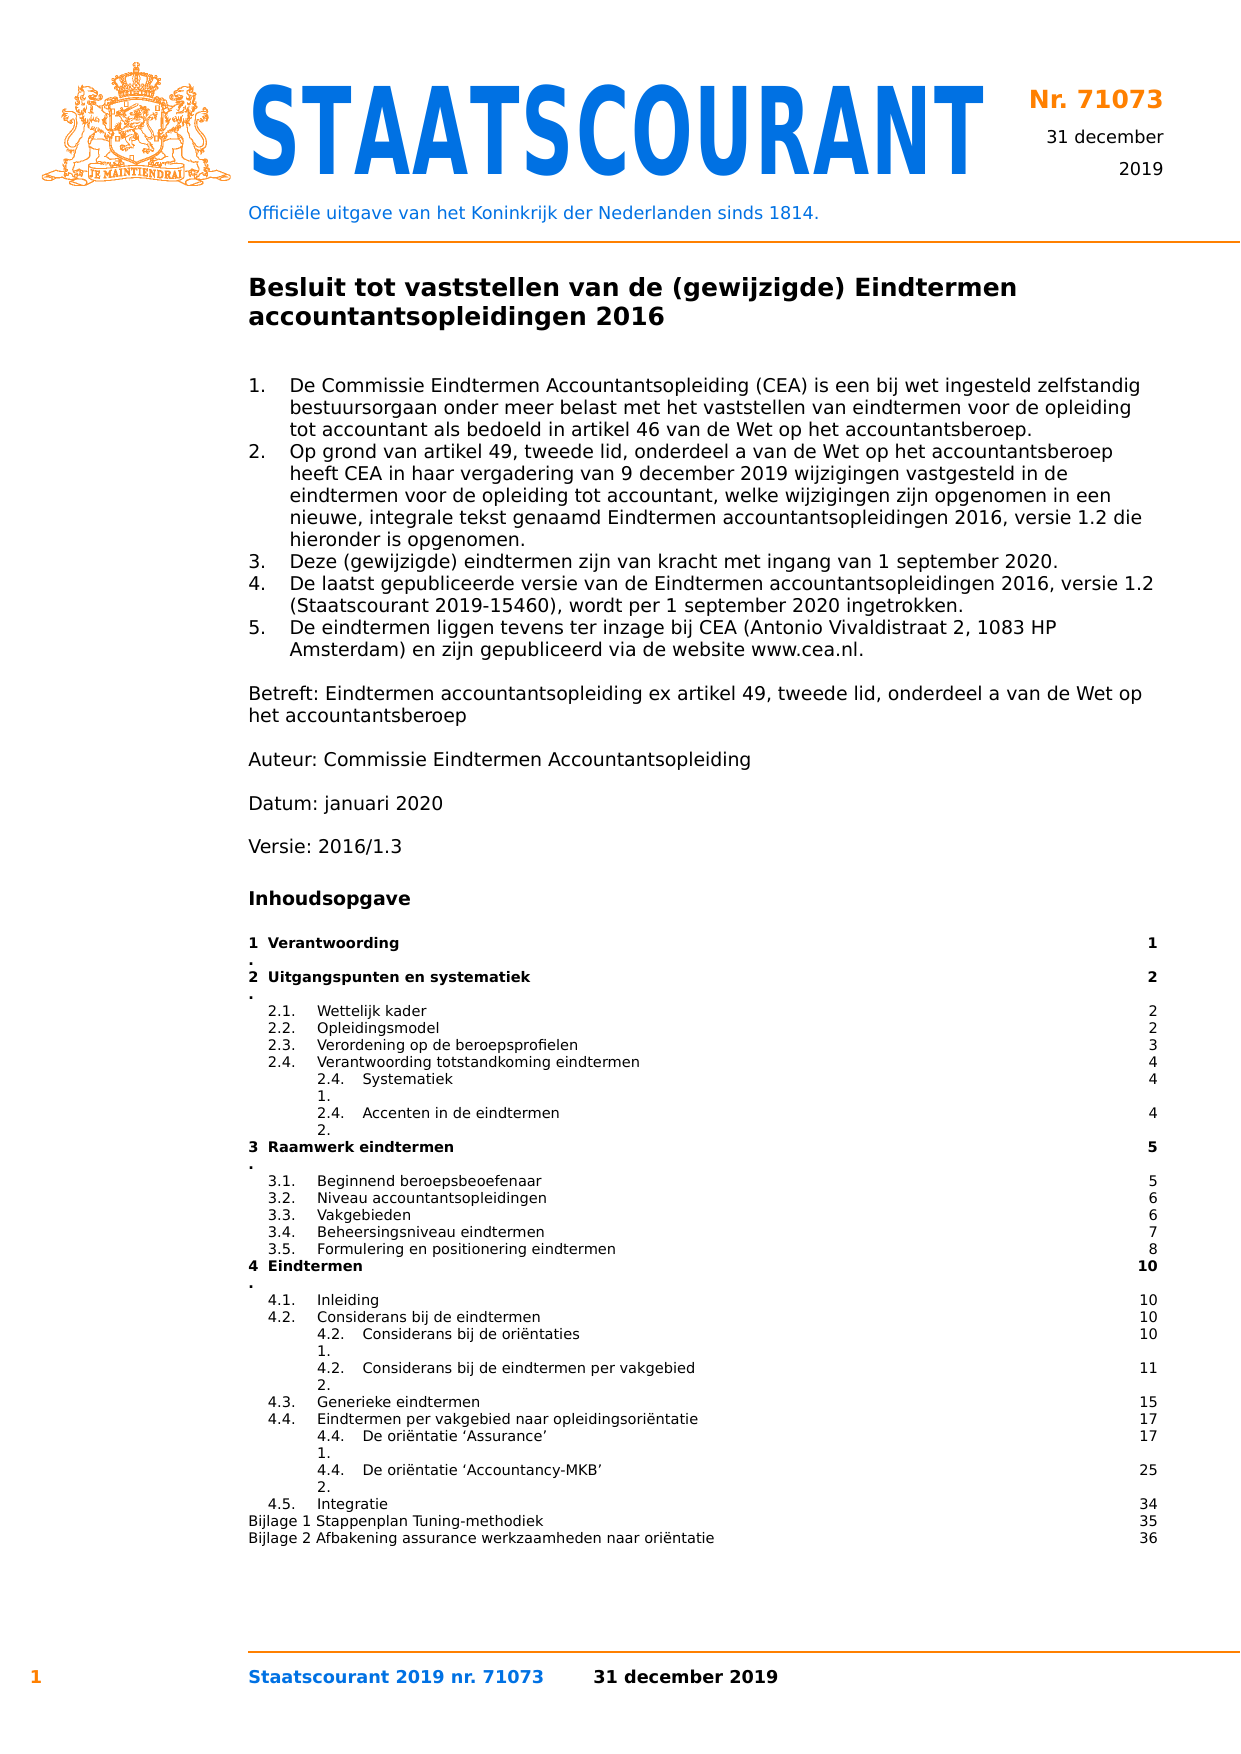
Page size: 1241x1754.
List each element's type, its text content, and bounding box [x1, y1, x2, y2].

table_cell Accenten in de eindtermen [356, 1105, 1045, 1139]
table_cell Beginnend beroepsbeoefenaar [311, 1173, 1045, 1190]
table_cell De oriëntatie ‘Accountancy-MKB’ [356, 1462, 1045, 1496]
table_cell [248, 1020, 262, 1037]
table_cell 15 [1045, 1394, 1163, 1411]
table_cell 4.4. [262, 1411, 311, 1428]
table_cell Formulering en positionering eindtermen [311, 1241, 1045, 1258]
table_cell 4.2. [262, 1309, 311, 1326]
table_cell [248, 1054, 262, 1071]
table_cell 10 [1045, 1292, 1163, 1309]
table_cell [262, 1071, 311, 1105]
table_cell 2.4.1. [311, 1071, 356, 1105]
table_cell [248, 1037, 262, 1054]
table_cell [248, 1003, 262, 1020]
table_cell [248, 1428, 262, 1462]
table_cell 3.5. [262, 1241, 311, 1258]
table_cell [262, 1105, 311, 1139]
table_cell 2 [1045, 969, 1163, 1003]
table_cell 2019 [998, 153, 1240, 203]
table_cell 2. [248, 969, 262, 1003]
text 5. De eindtermen liggen tevens ter inzage bij CEA (Antonio Vivaldistraat 2, 1083 HP Amsterdam) en zijn gepubliceerd via de website www.cea.nl. [248, 617, 1163, 661]
table_cell 2 [1045, 1003, 1163, 1020]
table_cell Considerans bij de eindtermen [311, 1309, 1045, 1326]
table_cell Considerans bij de eindtermen per vakgebied [356, 1360, 1045, 1394]
table_cell [262, 1428, 311, 1462]
table_cell 2.1. [262, 1003, 311, 1020]
table_cell 2 [1045, 1020, 1163, 1037]
table_cell [248, 1224, 262, 1241]
table_cell Bijlage 2 Afbakening assurance werkzaamheden naar oriëntatie [248, 1530, 1045, 1546]
table_cell Vakgebieden [311, 1207, 1045, 1224]
table_cell 8 [1045, 1241, 1163, 1258]
table_cell 5 [1045, 1173, 1163, 1190]
table_cell 4.1. [262, 1292, 311, 1309]
subtitle Inhoudsopgave [248, 888, 1163, 910]
table_cell Inleiding [311, 1292, 1045, 1309]
table_cell [248, 1071, 262, 1105]
table_cell 3. [248, 1139, 262, 1173]
table_cell Integratie [311, 1496, 1045, 1512]
table_cell 2.3. [262, 1037, 311, 1054]
table_cell Considerans bij de oriëntaties [356, 1326, 1045, 1360]
table_cell Bijlage 1 Stappenplan Tuning-methodiek [248, 1513, 1045, 1529]
table_cell 4 [1045, 1105, 1163, 1139]
table_cell 4 [1045, 1054, 1163, 1071]
table_cell 4. [248, 1258, 262, 1292]
text Versie: 2016/1.3 [248, 836, 1163, 858]
table_cell 17 [1045, 1411, 1163, 1428]
table_header STAATSCOURANT [248, 62, 998, 203]
table_header [25, 62, 248, 241]
table_header Verantwoording [262, 935, 1045, 969]
table_cell Niveau accountantsopleidingen [311, 1190, 1045, 1207]
table_cell Systematiek [356, 1071, 1045, 1105]
text 4. De laatst gepubliceerde versie van de Eindtermen accountantsopleidingen 2016, versie 1.2 (Staatscourant 2019-15460), wordt per 1 september 2020 ingetrokken. [248, 573, 1163, 617]
table_cell 11 [1045, 1360, 1163, 1394]
table_cell 31 december [998, 121, 1240, 153]
table_cell De oriëntatie ‘Assurance’ [356, 1428, 1045, 1462]
table_cell 4.3. [262, 1394, 311, 1411]
table_cell 4.2.2. [311, 1360, 356, 1394]
table_cell 4.5. [262, 1496, 311, 1512]
table_cell 3.3. [262, 1207, 311, 1224]
picture [41, 62, 231, 186]
table_cell 6 [1045, 1190, 1163, 1207]
table_cell 6 [1045, 1207, 1163, 1224]
table_cell Wettelijk kader [311, 1003, 1045, 1020]
table_cell 4.4.2. [311, 1462, 356, 1496]
table_cell 3.4. [262, 1224, 311, 1241]
table_cell [248, 1292, 262, 1309]
table_header 1 [1045, 935, 1163, 969]
table_cell 3 [1045, 1037, 1163, 1054]
table_cell [248, 1326, 262, 1360]
text Auteur: Commissie Eindtermen Accountantsopleiding [248, 748, 1163, 771]
table_cell 25 [1045, 1462, 1163, 1496]
table_cell Uitgangspunten en systematiek [262, 969, 1045, 1003]
table_header Nr. 71073 [998, 62, 1240, 121]
table_cell 4 [1045, 1071, 1163, 1105]
table_cell 17 [1045, 1428, 1163, 1462]
table_cell [248, 1173, 262, 1190]
table_cell Verantwoording totstandkoming eindtermen [311, 1054, 1045, 1071]
table_cell Opleidingsmodel [311, 1020, 1045, 1037]
table_cell 34 [1045, 1496, 1163, 1512]
table_header 1. [248, 935, 262, 969]
table_cell [248, 1309, 262, 1326]
table_cell Raamwerk eindtermen [262, 1139, 1045, 1173]
table_cell 4.2.1. [311, 1326, 356, 1360]
table_cell 3.1. [262, 1173, 311, 1190]
table_cell [262, 1462, 311, 1496]
table_cell [248, 1360, 262, 1394]
table_cell 2.4. [262, 1054, 311, 1071]
table_cell [248, 1462, 262, 1496]
subtitle Besluit tot vaststellen van de (gewijzigde) Eindtermen accountantsopleidingen 2016 [248, 273, 1163, 331]
table_cell 10 [1045, 1258, 1163, 1292]
table_cell [248, 1241, 262, 1258]
table_cell [248, 1207, 262, 1224]
table_cell Generieke eindtermen [311, 1394, 1045, 1411]
text 3. Deze (gewijzigde) eindtermen zijn van kracht met ingang van 1 september 2020. [248, 551, 1163, 573]
text Betreft: Eindtermen accountantsopleiding ex artikel 49, tweede lid, onderdeel a van de Wet op het accountantsberoep [248, 683, 1163, 727]
table_cell 10 [1045, 1326, 1163, 1360]
table_cell 2.2. [262, 1020, 311, 1037]
table_cell Verordening op de beroepsprofielen [311, 1037, 1045, 1054]
table_cell [262, 1360, 311, 1394]
table_cell 5 [1045, 1139, 1163, 1173]
table_cell Eindtermen per vakgebied naar opleidingsoriëntatie [311, 1411, 1045, 1428]
table_cell 36 [1045, 1530, 1163, 1546]
text Datum: januari 2020 [248, 792, 1163, 814]
table_cell [248, 1496, 262, 1512]
table_cell Beheersingsniveau eindtermen [311, 1224, 1045, 1241]
text 2. Op grond van artikel 49, tweede lid, onderdeel a van de Wet op het accountantsberoep heeft CEA in haar vergadering van 9 december 2019 wijzigingen vastgesteld in de eindtermen voor de opleiding tot accountant, welke wijzigingen zijn opgenomen in een nieuwe, integrale tekst genaamd Eindtermen accountantsopleidingen 2016, versie 1.2 die hieronder is opgenomen. [248, 441, 1163, 551]
text 1. De Commissie Eindtermen Accountantsopleiding (CEA) is een bij wet ingesteld zelfstandig bestuursorgaan onder meer belast met het vaststellen van eindtermen voor de opleiding tot accountant als bedoeld in artikel 46 van de Wet op het accountantsberoep. [248, 375, 1163, 441]
table_cell Eindtermen [262, 1258, 1045, 1292]
table_cell 3.2. [262, 1190, 311, 1207]
table_cell 4.4.1. [311, 1428, 356, 1462]
table_cell Officiële uitgave van het Koninkrijk der Nederlanden sinds 1814. [248, 203, 1240, 241]
table_cell 2.4.2. [311, 1105, 356, 1139]
table_cell 7 [1045, 1224, 1163, 1241]
table_cell [262, 1326, 311, 1360]
table_cell [248, 1394, 262, 1411]
table_cell 10 [1045, 1309, 1163, 1326]
table_cell [248, 1411, 262, 1428]
table_cell [248, 1105, 262, 1139]
table_cell [248, 1190, 262, 1207]
table_cell 35 [1045, 1513, 1163, 1529]
